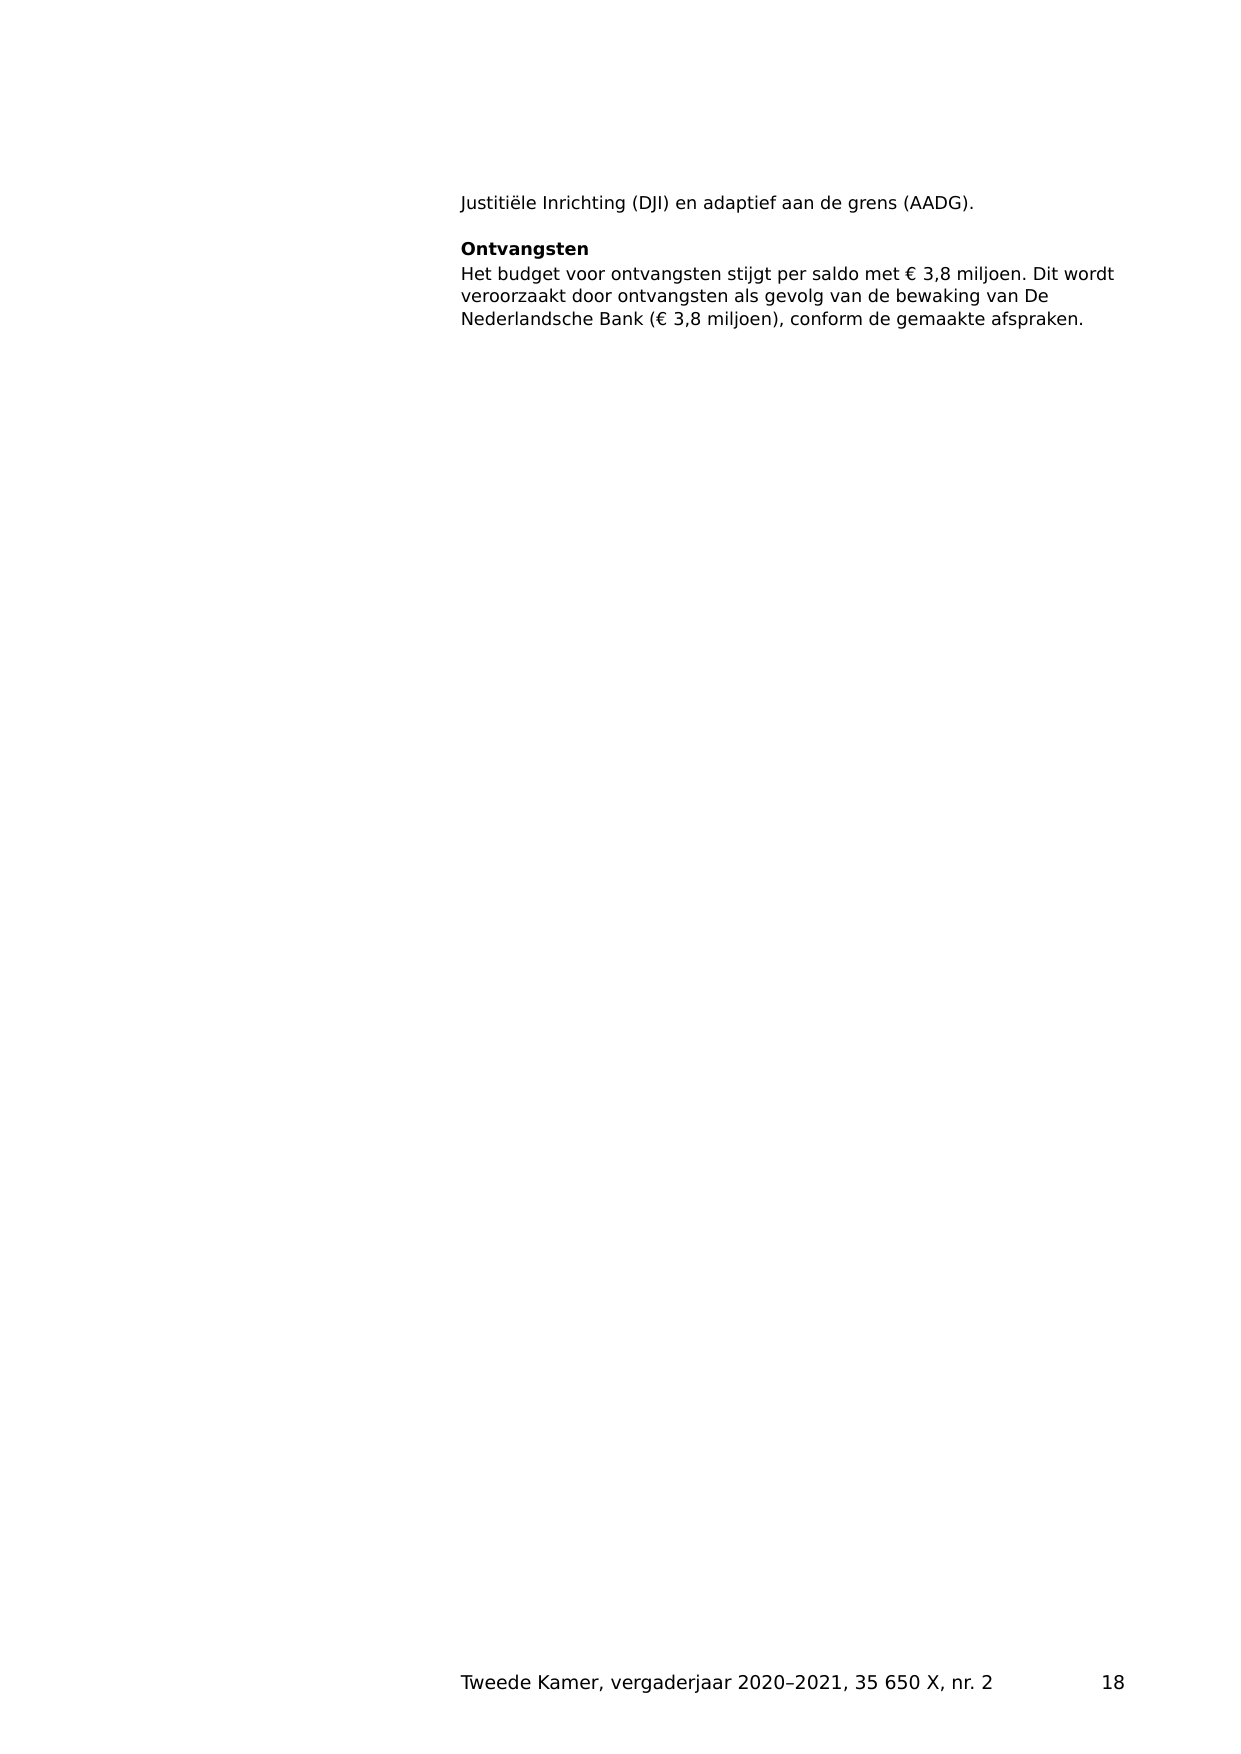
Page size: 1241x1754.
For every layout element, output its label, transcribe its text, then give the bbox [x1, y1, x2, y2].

text Justitiële Inrichting (DJI) en adaptief aan de grens (AADG). [461, 191, 1125, 214]
text Het budget voor ontvangsten stijgt per saldo met € 3,8 miljoen. Dit wordt veroorzaakt door ontvangsten als gevolg van de bewaking van De Nederlandsche Bank (€ 3,8 miljoen), conform de gemaakte afspraken. [461, 262, 1125, 330]
text Ontvangsten [461, 237, 1125, 259]
